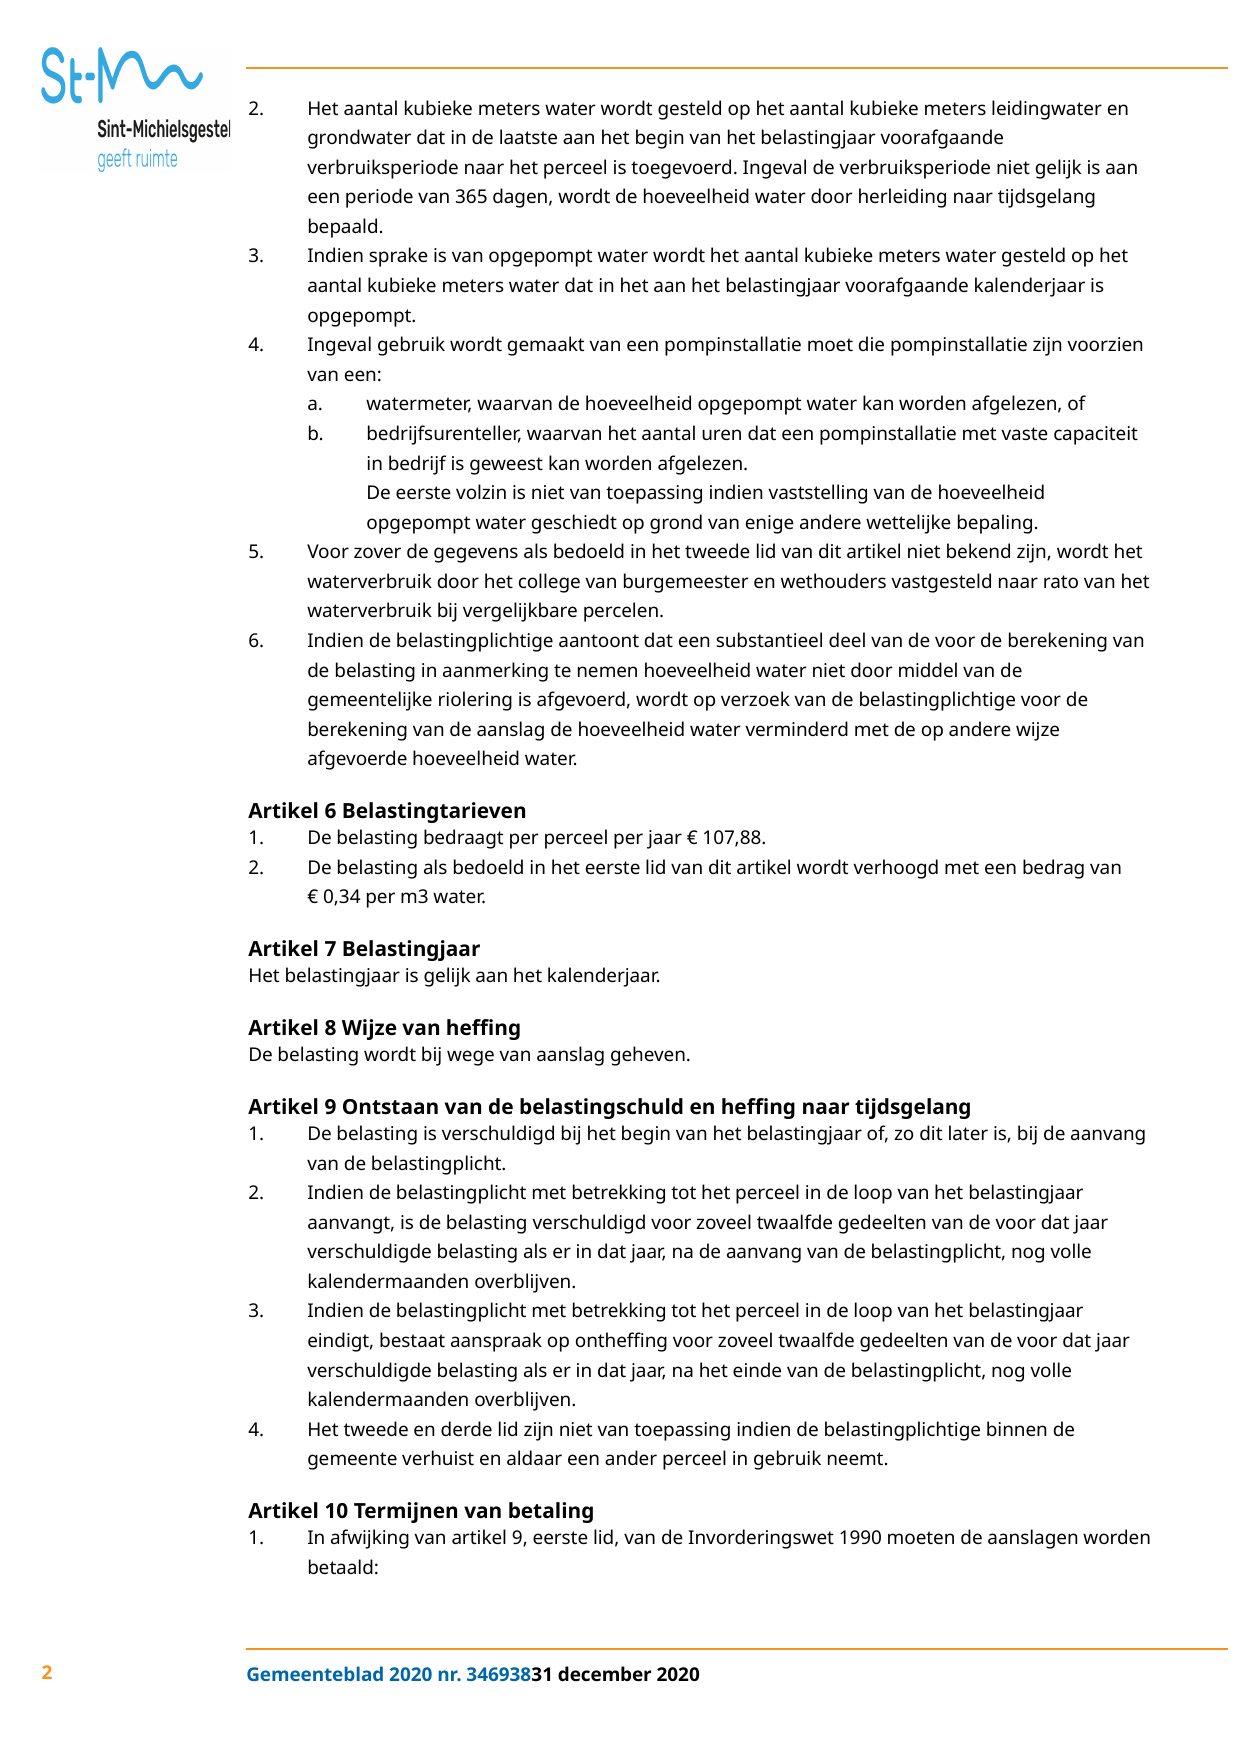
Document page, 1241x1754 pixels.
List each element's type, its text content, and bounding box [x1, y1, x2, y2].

list De eerste volzin is niet van toepassing indien vaststelling van de hoeveelheid opgepompt water geschiedt op grond van enige andere wettelijke bepaling. [307, 479, 1152, 535]
picture [41, 47, 231, 172]
list Ingeval gebruik wordt gemaakt van een pompinstallatie moet die pompinstallatie zijn voorzien van een: [248, 331, 1152, 387]
list bedrijfsurenteller, waarvan het aantal uren dat een pompinstallatie met vaste capaciteit in bedrijf is geweest kan worden afgelezen. [307, 420, 1152, 476]
text Het belastingjaar is gelijk aan het kalenderjaar. [248, 962, 1152, 988]
list Indien de belastingplicht met betrekking tot het perceel in de loop van het belastingjaar aanvangt, is de belasting verschuldigd voor zoveel twaalfde gedeelten van de voor dat jaar verschuldigde belasting als er in dat jaar, na de aanvang van de belastingplicht, nog volle kalendermaanden overblijven. [248, 1179, 1152, 1294]
list De belasting is verschuldigd bij het begin van het belastingjaar of, zo dit later is, bij de aanvang van de belastingplicht. [248, 1120, 1152, 1176]
list Voor zover de gegevens als bedoeld in het tweede lid van dit artikel niet bekend zijn, wordt het waterverbruik door het college van burgemeester en wethouders vastgesteld naar rato van het waterverbruik bij vergelijkbare percelen. [248, 538, 1152, 623]
list De belasting bedraagt per perceel per jaar € 107,88. [248, 824, 1152, 850]
list Indien de belastingplicht met betrekking tot het perceel in de loop van het belastingjaar eindigt, bestaat aanspraak op ontheffing voor zoveel twaalfde gedeelten van de voor dat jaar verschuldigde belasting als er in dat jaar, na het einde van de belastingplicht, nog volle kalendermaanden overblijven. [248, 1298, 1152, 1412]
list watermeter, waarvan de hoeveelheid opgepompt water kan worden afgelezen, of [307, 391, 1152, 416]
text Artikel 10 Termijnen van betaling [248, 1496, 1152, 1524]
list In afwijking van artikel 9, eerste lid, van de Invorderingswet 1990 moeten de aanslagen worden betaald: [248, 1524, 1152, 1580]
list Indien sprake is van opgepompt water wordt het aantal kubieke meters water gesteld op het aantal kubieke meters water dat in het aan het belastingjaar voorafgaande kalenderjaar is opgepompt. [248, 243, 1152, 328]
list De belasting als bedoeld in het eerste lid van dit artikel wordt verhoogd met een bedrag van € 0,34 per m3 water. [248, 854, 1152, 909]
text Artikel 9 Ontstaan van de belastingschuld en heffing naar tijdsgelang [248, 1092, 1152, 1120]
text Artikel 7 Belastingjaar [248, 934, 1152, 962]
text Artikel 8 Wijze van heffing [248, 1013, 1152, 1041]
text De belasting wordt bij wege van aanslag geheven. [248, 1041, 1152, 1067]
list Het tweede en derde lid zijn niet van toepassing indien de belastingplichtige binnen de gemeente verhuist en aldaar een ander perceel in gebruik neemt. [248, 1416, 1152, 1471]
text Artikel 6 Belastingtarieven [248, 796, 1152, 824]
list Indien de belastingplichtige aantoont dat een substantieel deel van de voor de berekening van de belasting in aanmerking te nemen hoeveelheid water niet door middel van de gemeentelijke riolering is afgevoerd, wordt op verzoek van de belastingplichtige voor de berekening van de aanslag de hoeveelheid water verminderd met de op andere wijze afgevoerde hoeveelheid water. [248, 627, 1152, 771]
list Het aantal kubieke meters water wordt gesteld op het aantal kubieke meters leidingwater en grondwater dat in de laatste aan het begin van het belastingjaar voorafgaande verbruiksperiode naar het perceel is toegevoerd. Ingeval de verbruiksperiode niet gelijk is aan een periode van 365 dagen, wordt de hoeveelheid water door herleiding naar tijdsgelang bepaald. [248, 95, 1152, 239]
